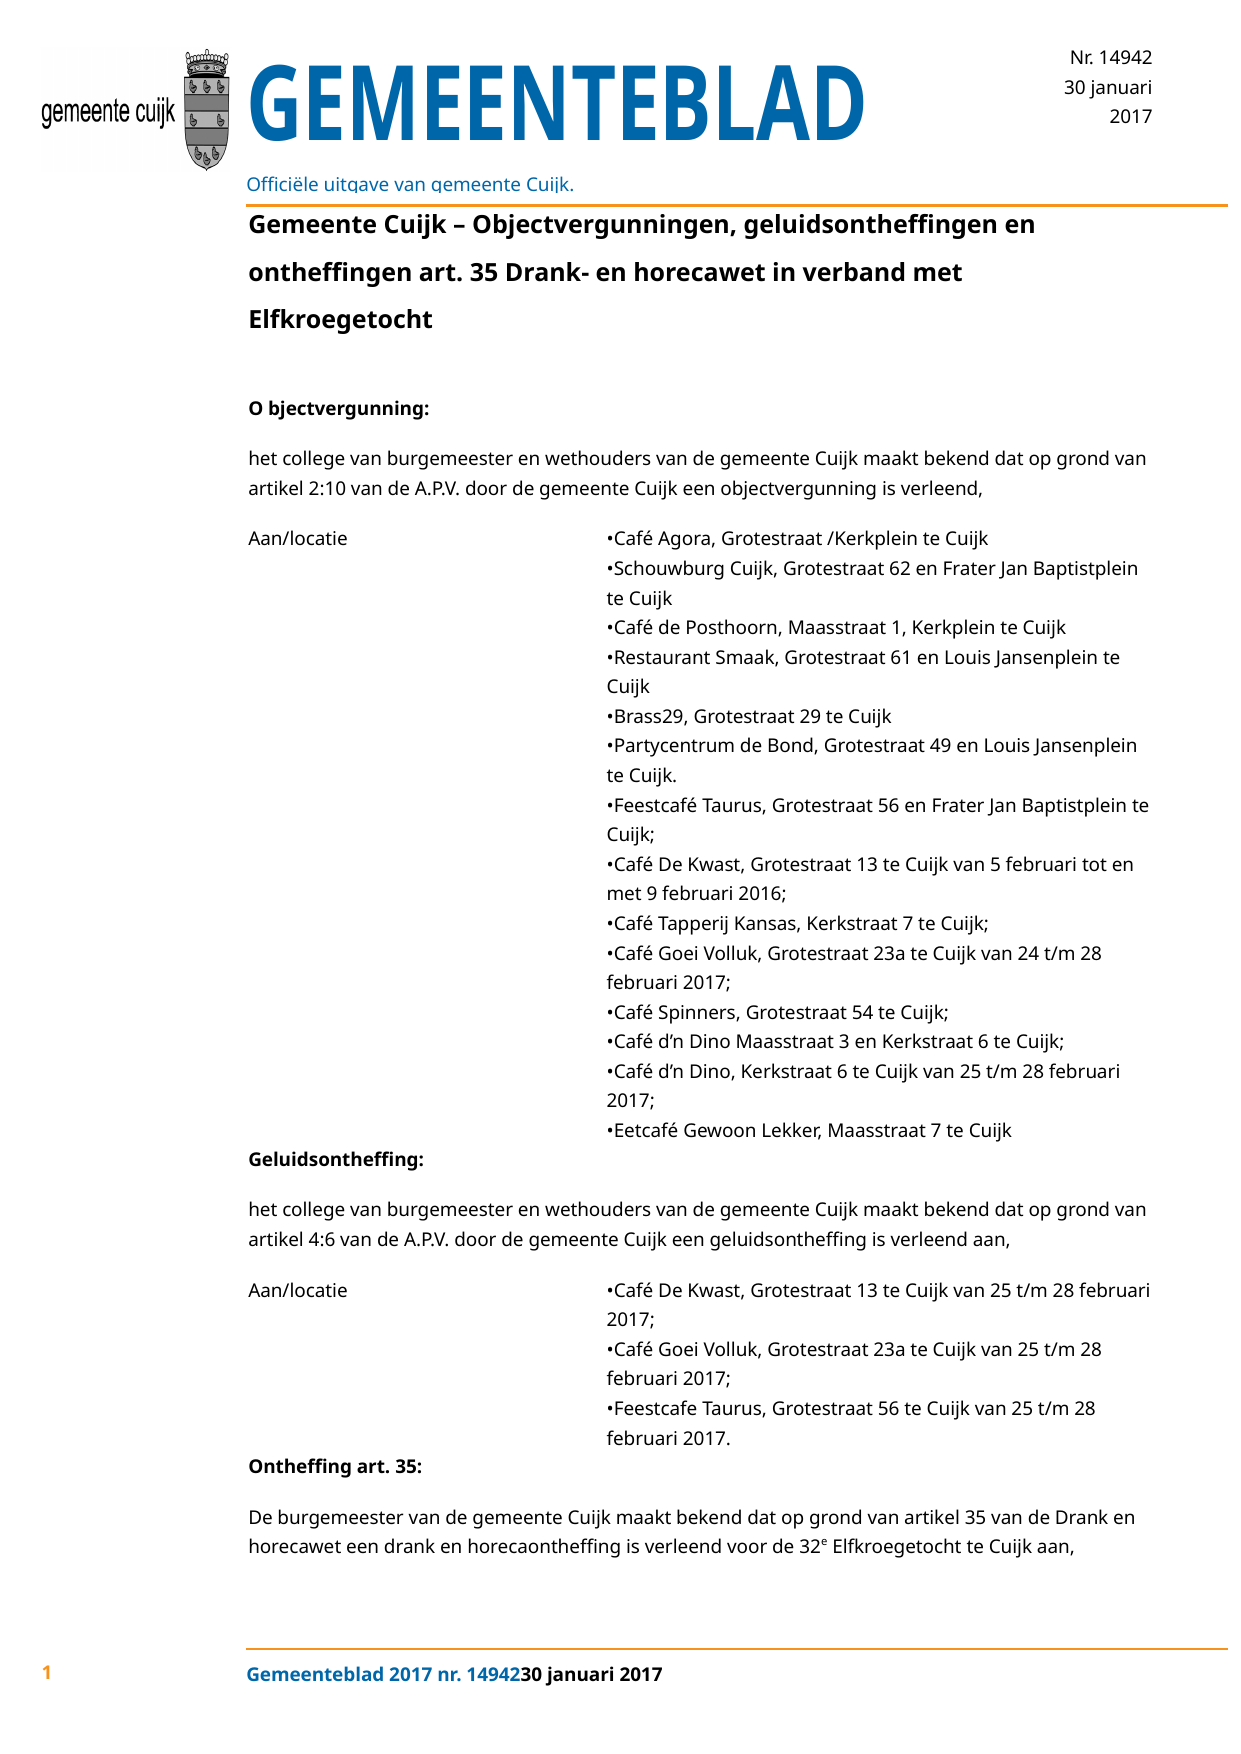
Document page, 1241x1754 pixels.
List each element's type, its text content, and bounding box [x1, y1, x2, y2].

text het college van burgemeester en wethouders van de gemeente Cuijk maakt bekend dat op grond van artikel 2:10 van de A.P.V. door de gemeente Cuijk een objectvergunning is verleend, [248, 446, 1152, 501]
text Gemeente Cuijk – Objectvergunningen, geluidsontheffingen en ontheffingen art. 35 Drank- en horecawet in verband met Elfkroegetocht [248, 207, 1152, 336]
text O bjectvergunning: [248, 395, 1152, 421]
text Ontheffing art. 35: [248, 1454, 1152, 1479]
table_header [435, 1584, 606, 1610]
text Geluidsontheffing: [248, 1146, 1152, 1172]
table_header Aan/locatie [248, 526, 435, 1143]
text het college van burgemeester en wethouders van de gemeente Cuijk maakt bekend dat op grond van artikel 4:6 van de A.P.V. door de gemeente Cuijk een geluidsontheffing is verleend aan, [248, 1197, 1152, 1252]
table_header Aan/locatie [248, 1277, 435, 1450]
table_header [435, 526, 606, 1143]
table_header [248, 1584, 435, 1610]
picture [41, 47, 231, 172]
text De burgemeester van de gemeente Cuijk maakt bekend dat op grond van artikel 35 van de Drank en horecawet een drank en horecaontheffing is verleend voor de 32e Elfkroegetocht te Cuijk aan, [248, 1504, 1152, 1559]
table_header •Café De Kwast, Grotestraat 13 te Cuijk van 25 t/m 28 februari 2017; •Café Goei Volluk, Grotestraat 23a te Cuijk van 25 t/m 28 februari 2017; •Feestcafe Taurus, Grotestraat 56 te Cuijk van 25 t/m 28 februari 2017. [606, 1277, 1152, 1450]
table_header [435, 1277, 606, 1450]
table_header [606, 1584, 1152, 1610]
table_header •Café Agora, Grotestraat /Kerkplein te Cuijk •Schouwburg Cuijk, Grotestraat 62 en Frater Jan Baptistplein te Cuijk •Café de Posthoorn, Maasstraat 1, Kerkplein te Cuijk •Restaurant Smaak, Grotestraat 61 en Louis Jansenplein te Cuijk •Brass29, Grotestraat 29 te Cuijk •Partycentrum de Bond, Grotestraat 49 en Louis Jansenplein te Cuijk. •Feestcafé Taurus, Grotestraat 56 en Frater Jan Baptistplein te Cuijk; •Café De Kwast, Grotestraat 13 te Cuijk van 5 februari tot en met 9 februari 2016; •Café Tapperij Kansas, Kerkstraat 7 te Cuijk; •Café Goei Volluk, Grotestraat 23a te Cuijk van 24 t/m 28 februari 2017; •Café Spinners, Grotestraat 54 te Cuijk; •Café d’n Dino Maasstraat 3 en Kerkstraat 6 te Cuijk; •Café d’n Dino, Kerkstraat 6 te Cuijk van 25 t/m 28 februari 2017; •Eetcafé Gewoon Lekker, Maasstraat 7 te Cuijk [606, 526, 1152, 1143]
